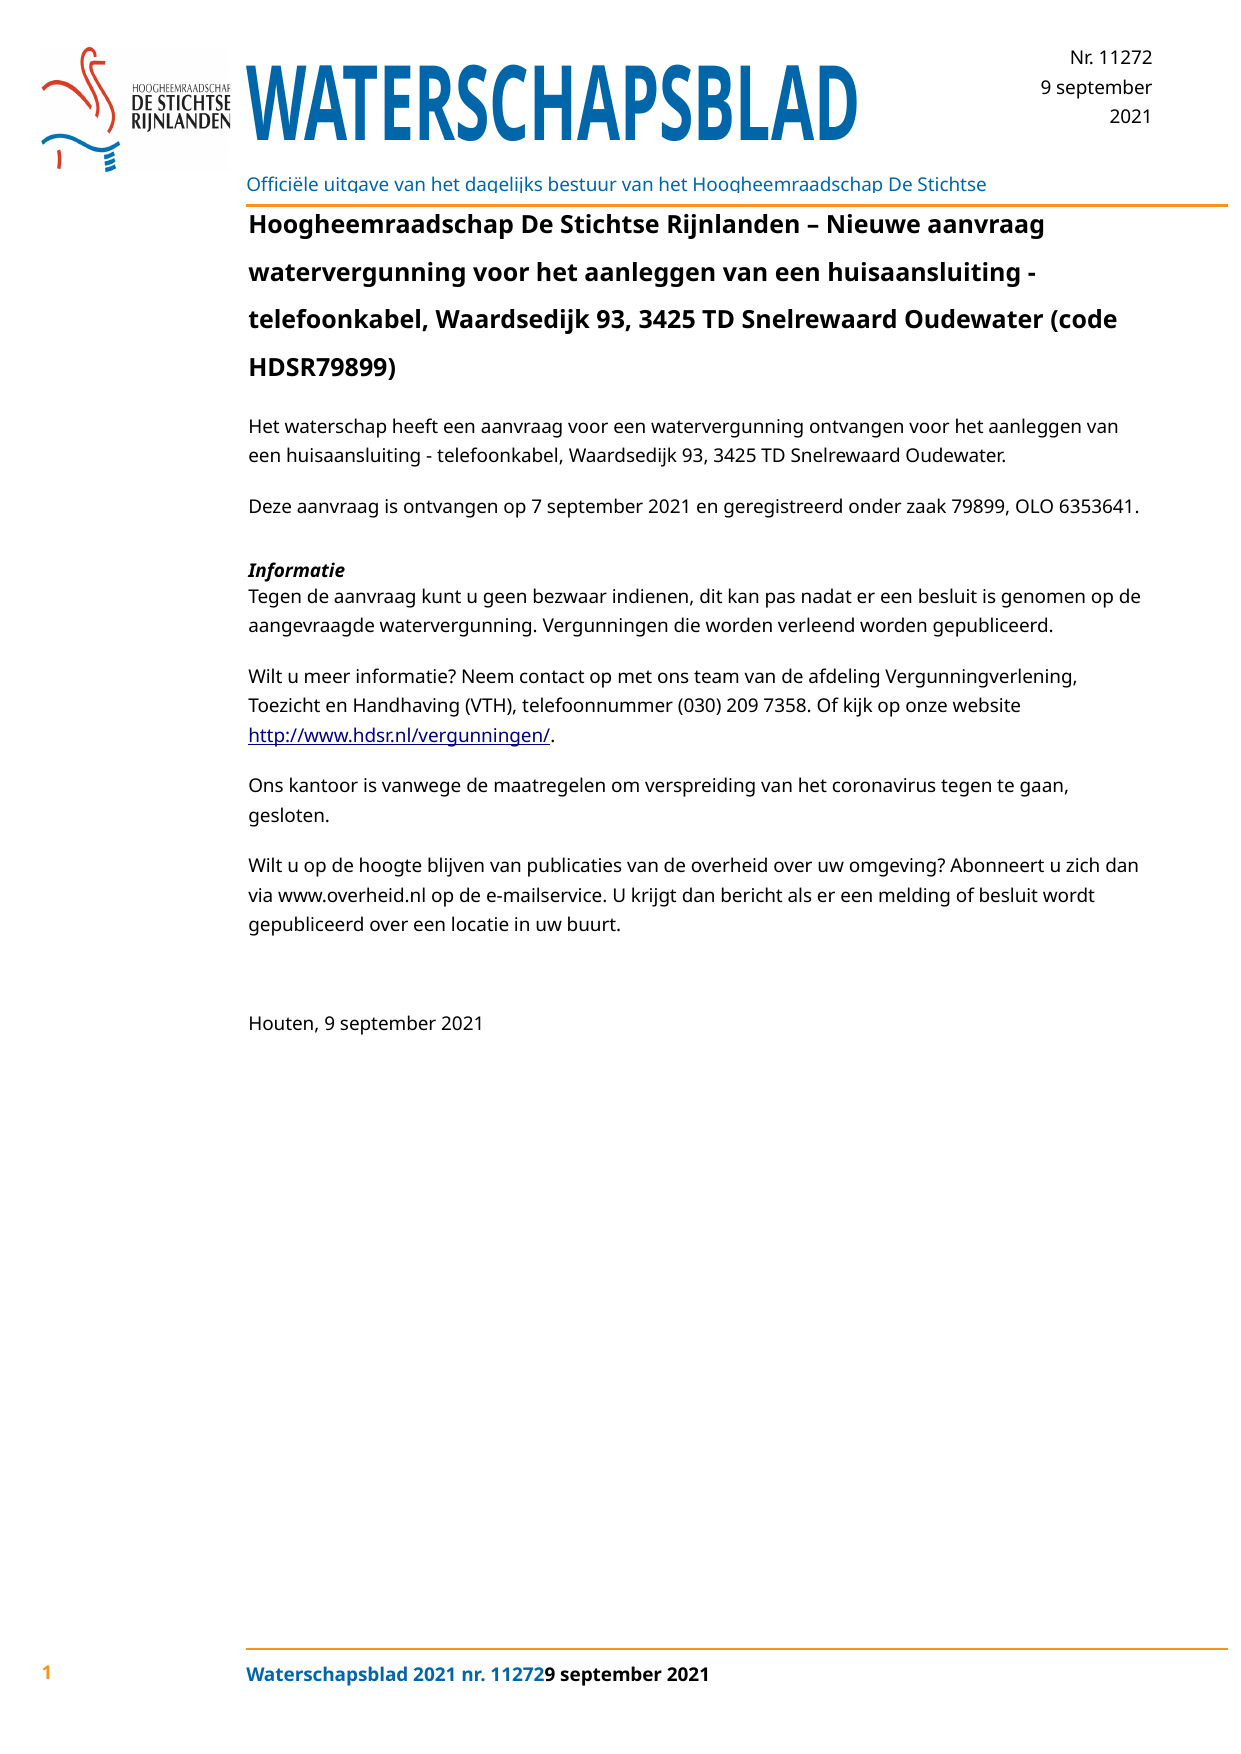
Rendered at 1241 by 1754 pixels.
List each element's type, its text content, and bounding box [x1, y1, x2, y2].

text Ons kantoor is vanwege de maatregelen om verspreiding van het coronavirus tegen te gaan, gesloten. [248, 772, 1152, 828]
text Het waterschap heeft een aanvraag voor een watervergunning ontvangen voor het aanleggen van een huisaansluiting - telefoonkabel, Waardsedijk 93, 3425 TD Snelrewaard Oudewater. [248, 413, 1152, 468]
text Informatie [248, 557, 1152, 583]
text Wilt u meer informatie? Neem contact op met ons team van de afdeling Vergunningverlening, Toezicht en Handhaving (VTH), telefoonnummer (030) 209 7358. Of kijk op onze website http://www.hdsr.nl/vergunningen/. [248, 663, 1152, 748]
text Tegen de aanvraag kunt u geen bezwaar indienen, dit kan pas nadat er een besluit is genomen op de aangevraagde watervergunning. Vergunningen die worden verleend worden gepubliceerd. [248, 583, 1152, 638]
text Hoogheemraadschap De Stichtse Rijnlanden – Nieuwe aanvraag watervergunning voor het aanleggen van een huisaansluiting - telefoonkabel, Waardsedijk 93, 3425 TD Snelrewaard Oudewater (code HDSR79899) [248, 207, 1152, 384]
text Wilt u op de hoogte blijven van publicaties van de overheid over uw omgeving? Abonneert u zich dan via www.overheid.nl op de e-mailservice. U krijgt dan bericht als er een melding of besluit wordt gepubliceerd over een locatie in uw buurt. [248, 852, 1152, 937]
text Deze aanvraag is ontvangen op 7 september 2021 en geregistreerd onder zaak 79899, OLO 6353641. [248, 493, 1152, 519]
picture [41, 47, 231, 172]
text Houten, 9 september 2021 [248, 1010, 1152, 1036]
